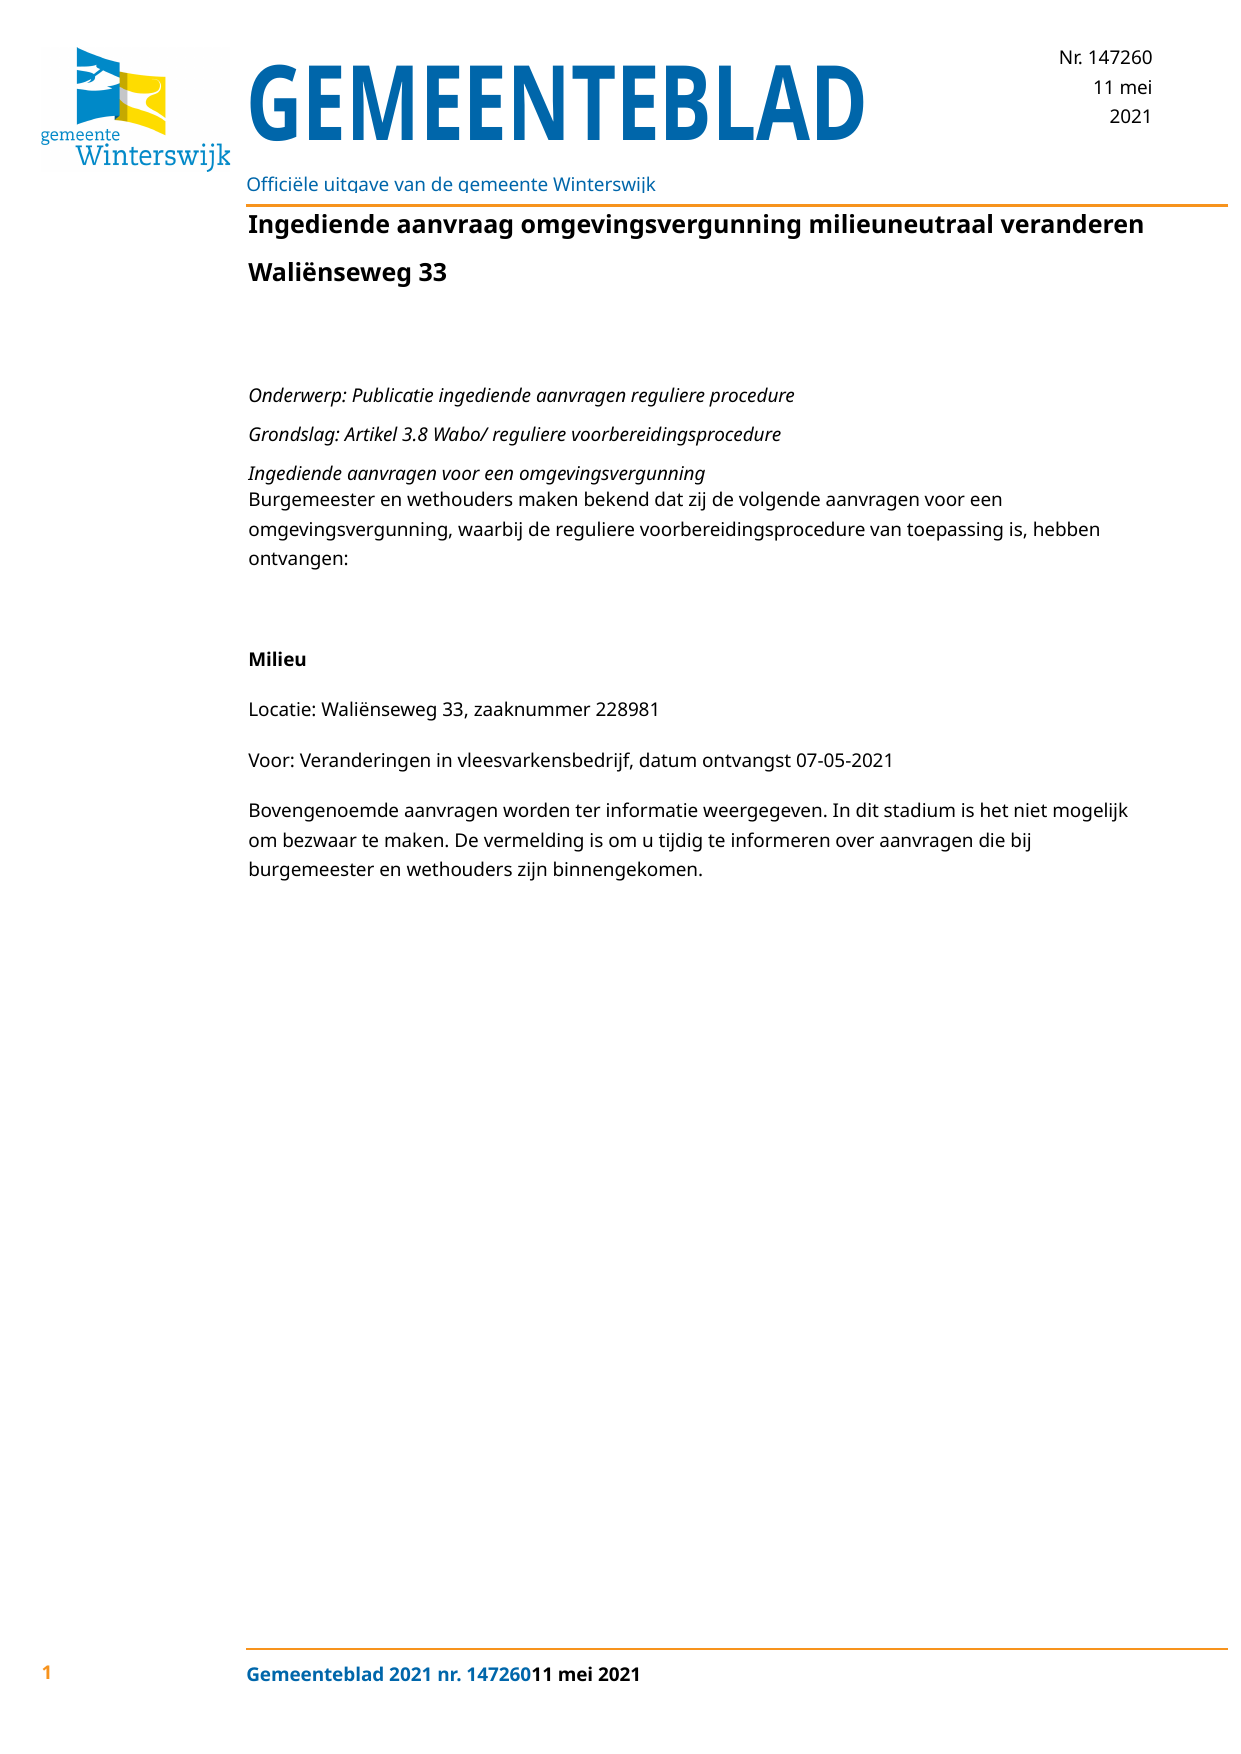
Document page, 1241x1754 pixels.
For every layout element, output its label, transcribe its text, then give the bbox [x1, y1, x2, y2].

text Voor: Veranderingen in vleesvarkensbedrijf, datum ontvangst 07-05-2021 [248, 747, 1152, 773]
text Onderwerp: Publicatie ingediende aanvragen reguliere procedure [248, 382, 1152, 408]
picture [225, 153, 231, 162]
picture [41, 47, 231, 172]
text Grondslag: Artikel 3.8 Wabo/ reguliere voorbereidingsprocedure [248, 421, 1152, 447]
text Ingediende aanvraag omgevingsvergunning milieuneutraal veranderen Waliënseweg 33 [248, 207, 1152, 288]
text Bovengenoemde aanvragen worden ter informatie weergegeven. In dit stadium is het niet mogelijk om bezwaar te maken. De vermelding is om u tijdig te informeren over aanvragen die bij burgemeester en wethouders zijn binnengekomen. [248, 797, 1152, 882]
text Milieu [248, 646, 1152, 672]
text Ingediende aanvragen voor een omgevingsvergunning [248, 460, 1152, 486]
text Locatie: Waliënseweg 33, zaaknummer 228981 [248, 697, 1152, 722]
text Burgemeester en wethouders maken bekend dat zij de volgende aanvragen voor een omgevingsvergunning, waarbij de reguliere voorbereidingsprocedure van toepassing is, hebben ontvangen: [248, 486, 1152, 571]
